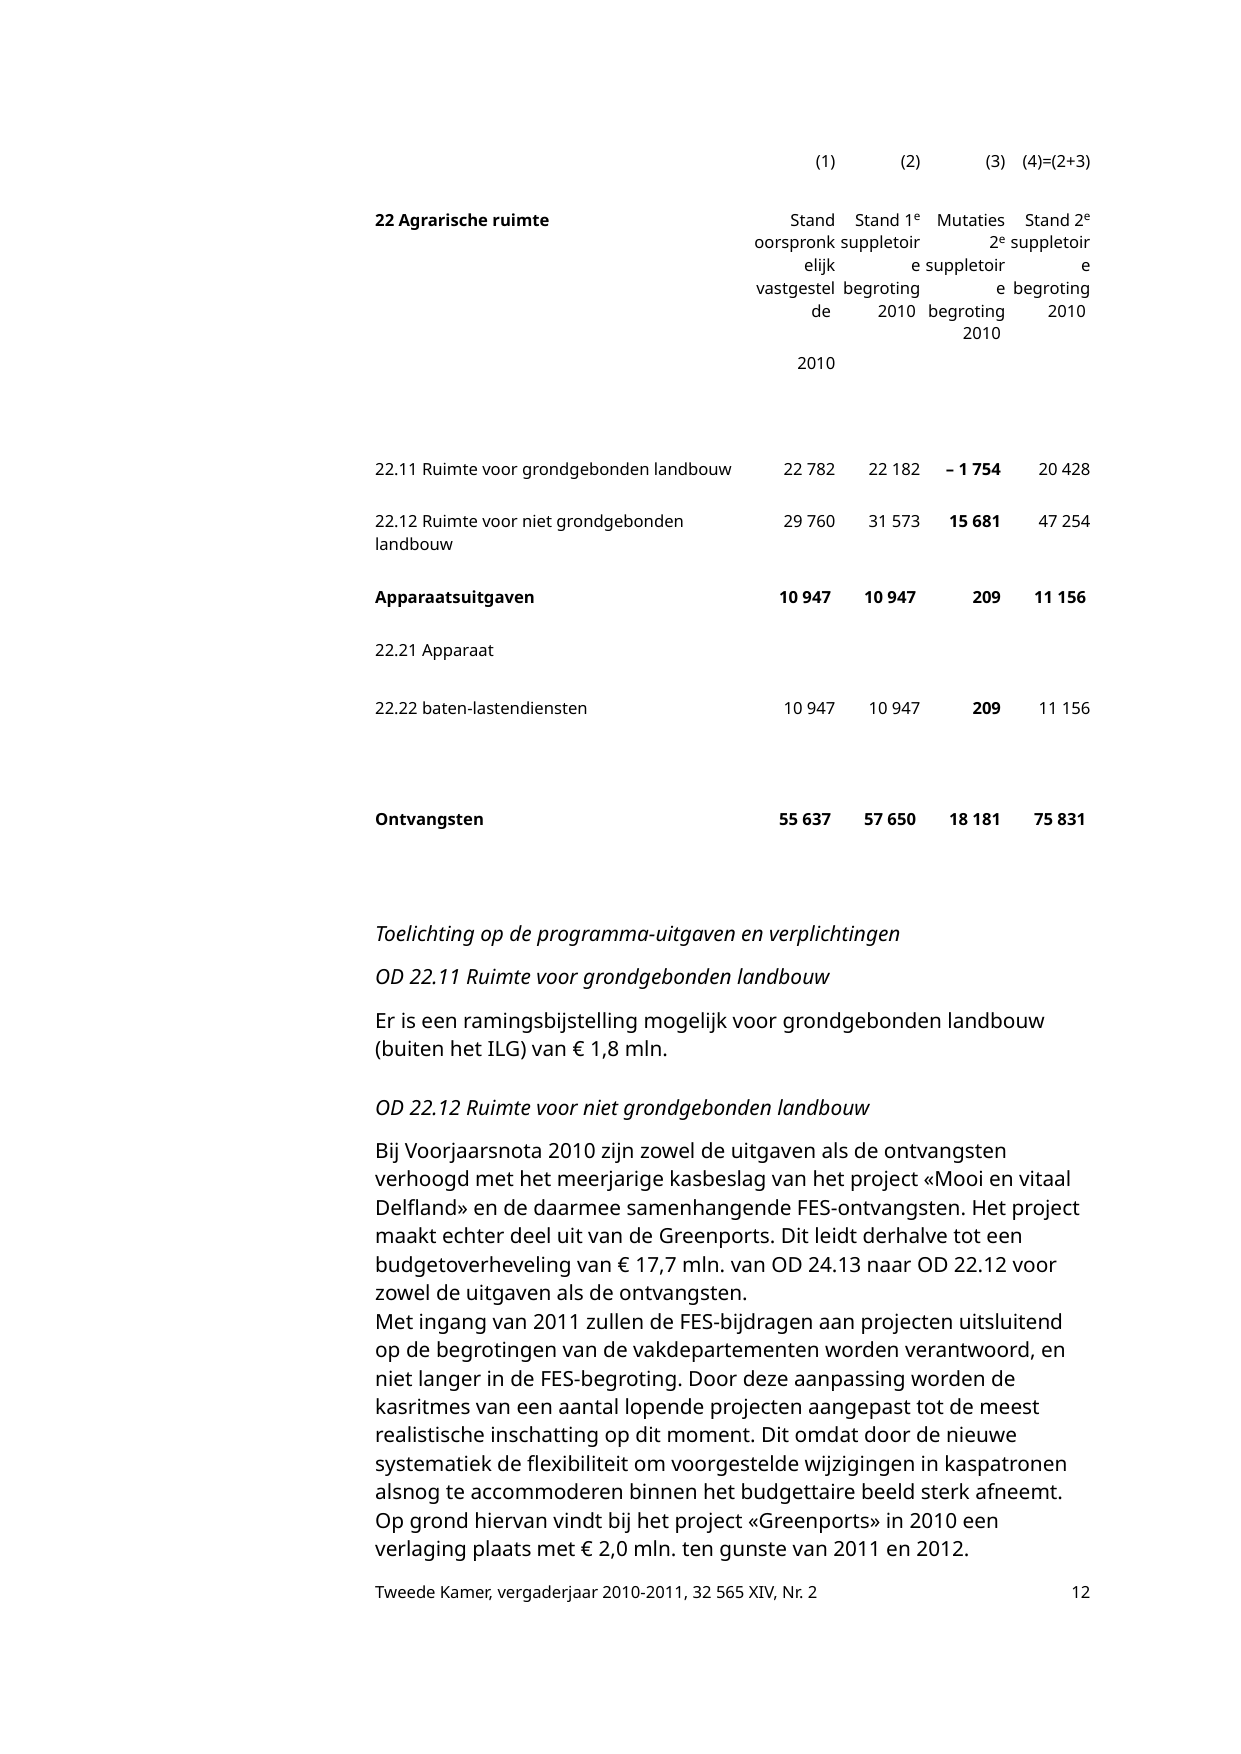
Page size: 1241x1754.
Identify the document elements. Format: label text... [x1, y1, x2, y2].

table_header (3) [920, 150, 1005, 208]
table_cell 209 [920, 697, 1005, 749]
table_cell Apparaatsuitgaven [375, 586, 750, 638]
table_header (1) [750, 150, 835, 208]
table_cell 22.11 Ruimte voor grondgebonden landbouw [375, 458, 750, 510]
table_cell 31 573 [835, 510, 920, 586]
table_cell Stand oorspronkelijk vastgestelde 2010 [750, 209, 835, 405]
table_cell Mutaties 2e suppletoire begroting 2010 [920, 209, 1005, 405]
table_cell 22.12 Ruimte voor niet grondgebonden landbouw [375, 510, 750, 586]
table_cell [750, 749, 835, 808]
table_cell 20 428 [1005, 458, 1090, 510]
table_cell 22 Agrarische ruimte [375, 209, 750, 405]
text OD 22.12 Ruimte voor niet grondgebonden landbouw [375, 1093, 1090, 1121]
table_cell 11 156 [1005, 586, 1090, 638]
table_cell 11 156 [1005, 697, 1090, 749]
table_cell [920, 749, 1005, 808]
table_cell 10 947 [750, 586, 835, 638]
table_cell [920, 638, 1005, 697]
table_cell 55 637 [750, 808, 835, 861]
table_cell 10 947 [835, 586, 920, 638]
table_cell 47 254 [1005, 510, 1090, 586]
table_cell 209 [920, 586, 1005, 638]
table_cell [750, 638, 835, 697]
table_cell [835, 749, 920, 808]
table_header (2) [835, 150, 920, 208]
table_cell Stand 2e suppletoire begroting 2010 [1005, 209, 1090, 405]
table_cell [835, 405, 920, 457]
table_cell [375, 749, 750, 808]
table_cell Ontvangsten [375, 808, 750, 861]
table_cell 10 947 [835, 697, 920, 749]
table_cell 22.21 Apparaat [375, 638, 750, 697]
table_cell – 1 754 [920, 458, 1005, 510]
table_header (4)=(2+3) [1005, 150, 1090, 208]
table_cell 29 760 [750, 510, 835, 586]
text OD 22.11 Ruimte voor grondgebonden landbouw [375, 962, 1090, 991]
text Met ingang van 2011 zullen de FES-bijdragen aan projecten uitsluitend op de begrotingen van de vakdepartementen worden verantwoord, en niet langer in de FES-begroting. Door deze aanpassing worden de kasritmes van een aantal lopende projecten aangepast tot de meest realistische inschatting op dit moment. Dit omdat door de nieuwe systematiek de flexibiliteit om voorgestelde wijzigingen in kaspatronen alsnog te accommoderen binnen het budgettaire beeld sterk afneemt. Op grond hiervan vindt bij het project «Greenports» in 2010 een verlaging plaats met € 2,0 mln. ten gunste van 2011 en 2012. [375, 1307, 1090, 1563]
text Bij Voorjaarsnota 2010 zijn zowel de uitgaven als de ontvangsten verhoogd met het meerjarige kasbeslag van het project «Mooi en vitaal Delfland» en de daarmee samenhangende FES-ontvangsten. Het project maakt echter deel uit van de Greenports. Dit leidt derhalve tot een budgetoverheveling van € 17,7 mln. van OD 24.13 naar OD 22.12 voor zowel de uitgaven als de ontvangsten. [375, 1136, 1090, 1307]
text Toelichting op de programma-uitgaven en verplichtingen [375, 919, 1090, 947]
text Er is een ramingsbijstelling mogelijk voor grondgebonden landbouw (buiten het ILG) van € 1,8 mln. [375, 1006, 1090, 1063]
table_cell Stand 1e suppletoire begroting 2010 [835, 209, 920, 405]
table_cell 57 650 [835, 808, 920, 861]
table_cell 22 782 [750, 458, 835, 510]
table_cell [1005, 749, 1090, 808]
table_cell [835, 638, 920, 697]
table_cell 15 681 [920, 510, 1005, 586]
table_cell 22.22 baten-lastendiensten [375, 697, 750, 749]
table_header [375, 150, 750, 208]
table_cell 18 181 [920, 808, 1005, 861]
table_cell 10 947 [750, 697, 835, 749]
table_cell [375, 405, 750, 457]
table_cell [920, 405, 1005, 457]
table_cell [1005, 638, 1090, 697]
table_cell 75 831 [1005, 808, 1090, 861]
table_cell [750, 405, 835, 457]
table_cell [1005, 405, 1090, 457]
table_cell 22 182 [835, 458, 920, 510]
